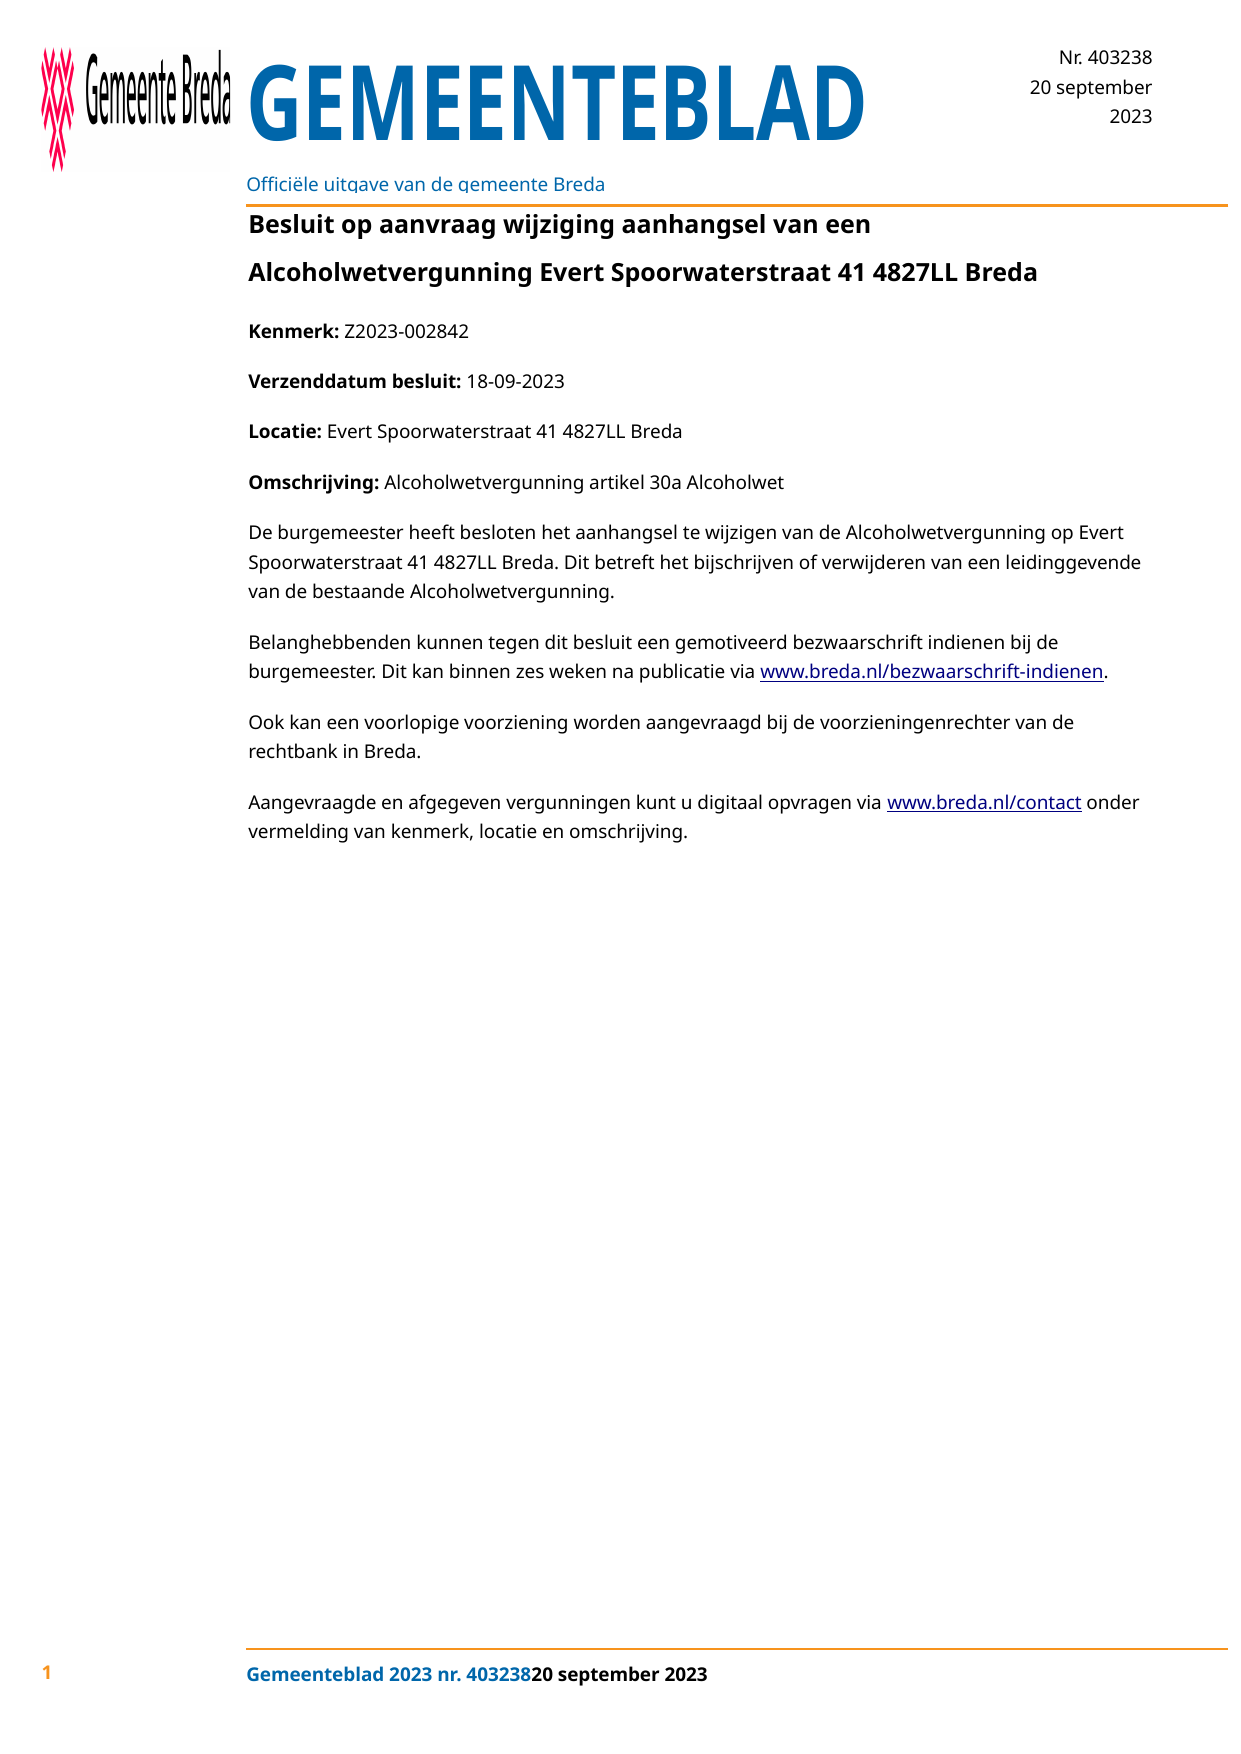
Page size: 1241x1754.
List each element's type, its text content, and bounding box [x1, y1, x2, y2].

text Besluit op aanvraag wijziging aanhangsel van een Alcoholwetvergunning Evert Spoorwaterstraat 41 4827LL Breda [248, 207, 1152, 288]
picture [41, 47, 231, 172]
text Aangevraagde en afgegeven vergunningen kunt u digitaal opvragen via www.breda.nl/contact onder vermelding van kenmerk, locatie en omschrijving. [248, 789, 1152, 844]
text Belanghebbenden kunnen tegen dit besluit een gemotiveerd bezwaarschrift indienen bij de burgemeester. Dit kan binnen zes weken na publicatie via www.breda.nl/bezwaarschrift-indienen. [248, 629, 1152, 684]
text De burgemeester heeft besloten het aanhangsel te wijzigen van de Alcoholwetvergunning op Evert Spoorwaterstraat 41 4827LL Breda. Dit betreft het bijschrijven of verwijderen van een leidinggevende van de bestaande Alcoholwetvergunning. [248, 519, 1152, 604]
text Ook kan een voorlopige voorziening worden aangevraagd bij de voorzieningenrechter van de rechtbank in Breda. [248, 709, 1152, 764]
text Kenmerk: Z2023-002842 [248, 318, 1152, 344]
text Verzenddatum besluit: 18-09-2023 [248, 368, 1152, 394]
text Locatie: Evert Spoorwaterstraat 41 4827LL Breda [248, 419, 1152, 444]
text Omschrijving: Alcoholwetvergunning artikel 30a Alcoholwet [248, 469, 1152, 495]
